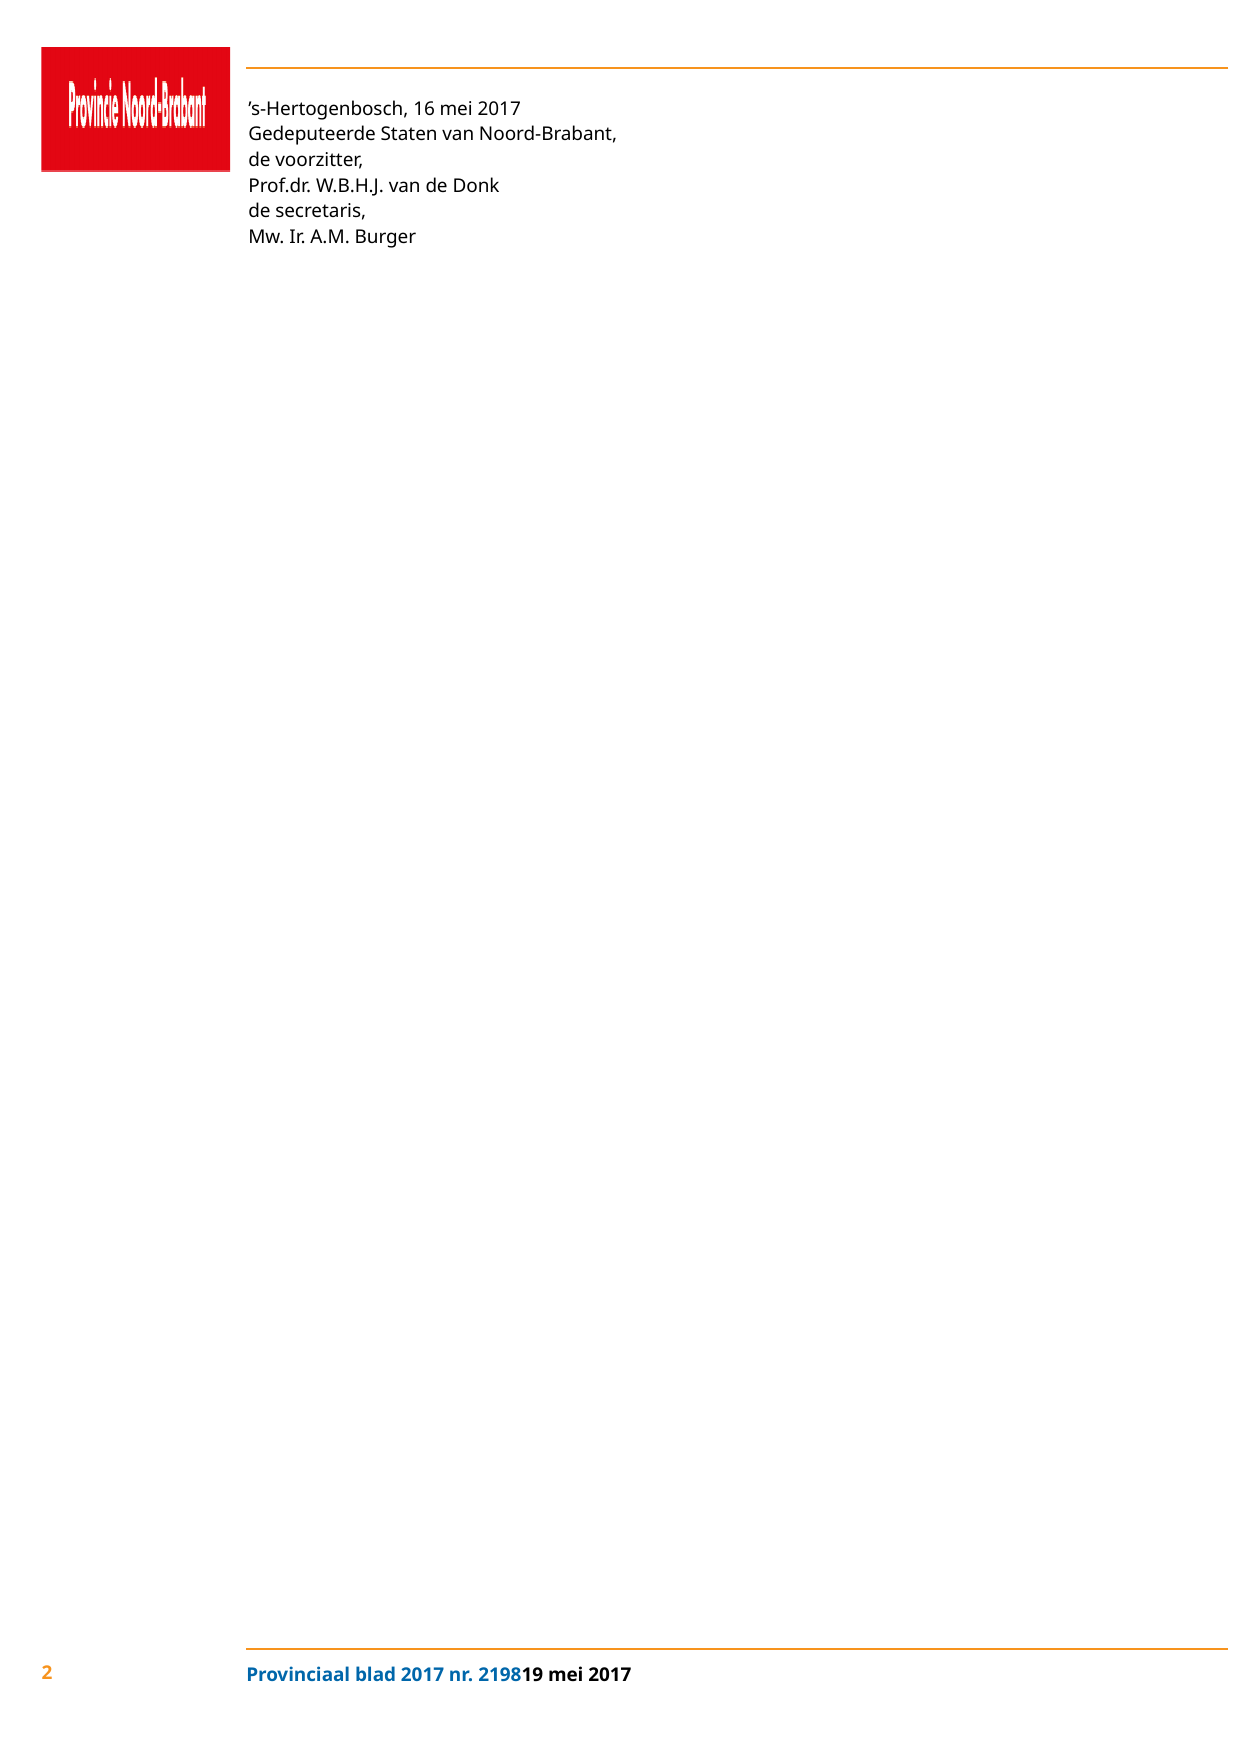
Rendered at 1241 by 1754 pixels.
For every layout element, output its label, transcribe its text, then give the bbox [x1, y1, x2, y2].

text Prof.dr. W.B.H.J. van de Donk [248, 172, 1152, 198]
text Mw. Ir. A.M. Burger [248, 223, 1152, 249]
text Gedeputeerde Staten van Noord-Brabant, [248, 121, 1152, 146]
text de secretaris, [248, 198, 1152, 223]
text de voorzitter, [248, 146, 1152, 172]
text ’s-Hertogenbosch, 16 mei 2017 [248, 95, 1152, 121]
picture [41, 47, 231, 172]
